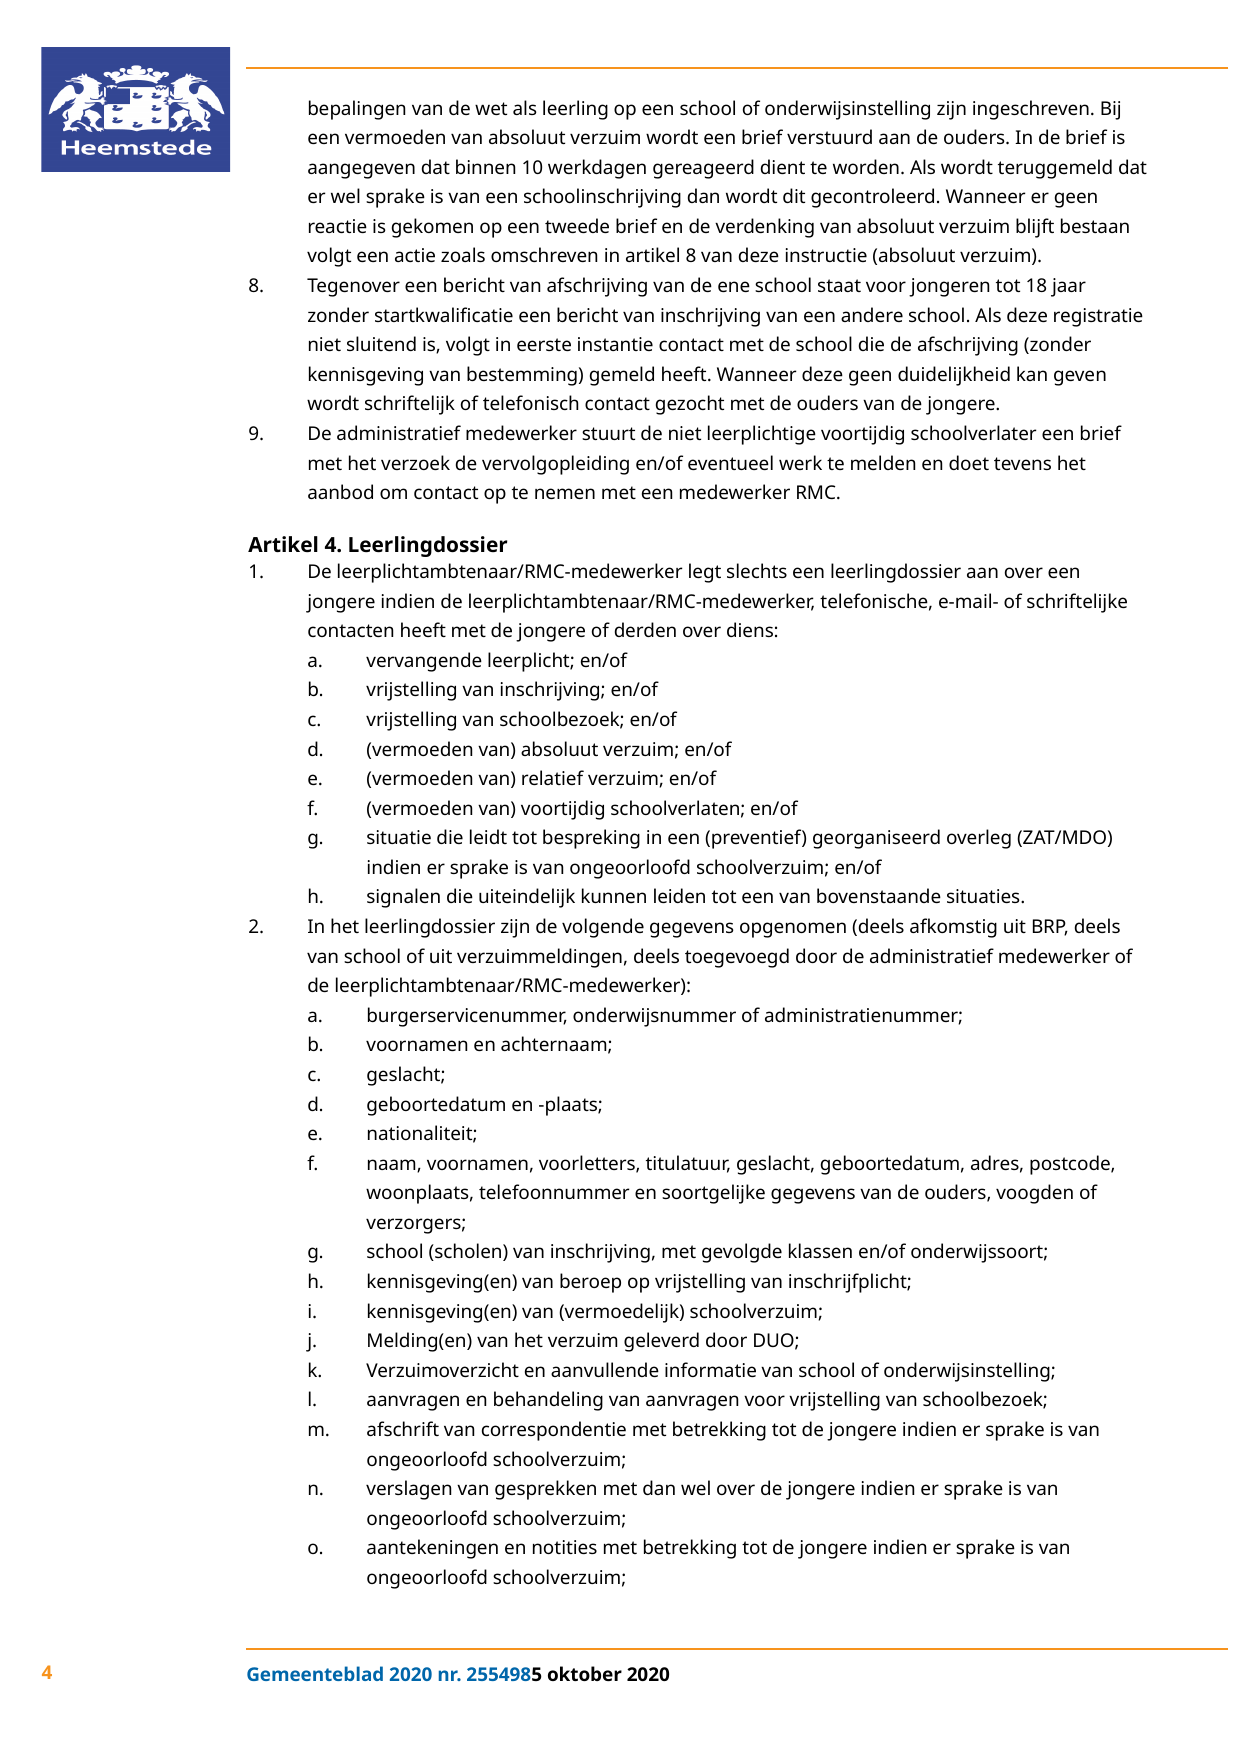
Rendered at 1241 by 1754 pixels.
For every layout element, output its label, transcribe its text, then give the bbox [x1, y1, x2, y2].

list aanvragen en behandeling van aanvragen voor vrijstelling van schoolbezoek; [307, 1387, 1152, 1412]
list De administratief medewerker stuurt de niet leerplichtige voortijdig schoolverlater een brief met het verzoek de vervolgopleiding en/of eventueel werk te melden en doet tevens het aanbod om contact op te nemen met een medewerker RMC. [248, 420, 1152, 505]
list De leerplichtambtenaar/RMC-medewerker legt slechts een leerlingdossier aan over een jongere indien de leerplichtambtenaar/RMC-medewerker, telefonische, e-mail- of schriftelijke contacten heeft met de jongere of derden over diens: [248, 558, 1152, 643]
list nationaliteit; [307, 1120, 1152, 1146]
list afschrift van correspondentie met betrekking tot de jongere indien er sprake is van ongeoorloofd schoolverzuim; [307, 1416, 1152, 1471]
list aantekeningen en notities met betrekking tot de jongere indien er sprake is van ongeoorloofd schoolverzuim; [307, 1534, 1152, 1590]
list Verzuimoverzicht en aanvullende informatie van school of onderwijsinstelling; [307, 1357, 1152, 1383]
list geslacht; [307, 1061, 1152, 1087]
list signalen die uiteindelijk kunnen leiden tot een van bovenstaande situaties. [307, 884, 1152, 909]
list voornamen en achternaam; [307, 1032, 1152, 1057]
list kennisgeving(en) van (vermoedelijk) schoolverzuim; [307, 1298, 1152, 1323]
list (vermoeden van) relatief verzuim; en/of [307, 765, 1152, 791]
list geboortedatum en -plaats; [307, 1091, 1152, 1116]
list situatie die leidt tot bespreking in een (preventief) georganiseerd overleg (ZAT/MDO) indien er sprake is van ongeoorloofd schoolverzuim; en/of [307, 824, 1152, 880]
list vervangende leerplicht; en/of [307, 647, 1152, 673]
list (vermoeden van) absoluut verzuim; en/of [307, 736, 1152, 761]
list Tegenover een bericht van afschrijving van de ene school staat voor jongeren tot 18 jaar zonder startkwalificatie een bericht van inschrijving van een andere school. Als deze registratie niet sluitend is, volgt in eerste instantie contact met de school die de afschrijving (zonder kennisgeving van bestemming) gemeld heeft. Wanneer deze geen duidelijkheid kan geven wordt schriftelijk of telefonisch contact gezocht met de ouders van de jongere. [248, 272, 1152, 416]
list (vermoeden van) voortijdig schoolverlaten; en/of [307, 795, 1152, 821]
list kennisgeving(en) van beroep op vrijstelling van inschrijfplicht; [307, 1268, 1152, 1294]
picture [41, 47, 231, 172]
list vrijstelling van inschrijving; en/of [307, 677, 1152, 702]
text Artikel 4. Leerlingdossier [248, 530, 1152, 558]
list school (scholen) van inschrijving, met gevolgde klassen en/of onderwijssoort; [307, 1239, 1152, 1264]
list verslagen van gesprekken met dan wel over de jongere indien er sprake is van ongeoorloofd schoolverzuim; [307, 1475, 1152, 1531]
list vrijstelling van schoolbezoek; en/of [307, 706, 1152, 732]
list In het leerlingdossier zijn de volgende gegevens opgenomen (deels afkomstig uit BRP, deels van school of uit verzuimmeldingen, deels toegevoegd door de administratief medewerker of de leerplichtambtenaar/RMC-medewerker): [248, 913, 1152, 998]
list burgerservicenummer, onderwijsnummer of administratienummer; [307, 1002, 1152, 1028]
list bepalingen van de wet als leerling op een school of onderwijsinstelling zijn ingeschreven. Bij een vermoeden van absoluut verzuim wordt een brief verstuurd aan de ouders. In de brief is aangegeven dat binnen 10 werkdagen gereageerd dient te worden. Als wordt teruggemeld dat er wel sprake is van een schoolinschrijving dan wordt dit gecontroleerd. Wanneer er geen reactie is gekomen op een tweede brief en de verdenking van absoluut verzuim blijft bestaan volgt een actie zoals omschreven in artikel 8 van deze instructie (absoluut verzuim). [248, 95, 1152, 268]
list naam, voornamen, voorletters, titulatuur, geslacht, geboortedatum, adres, postcode, woonplaats, telefoonnummer en soortgelijke gegevens van de ouders, voogden of verzorgers; [307, 1150, 1152, 1235]
list Melding(en) van het verzuim geleverd door DUO; [307, 1327, 1152, 1353]
